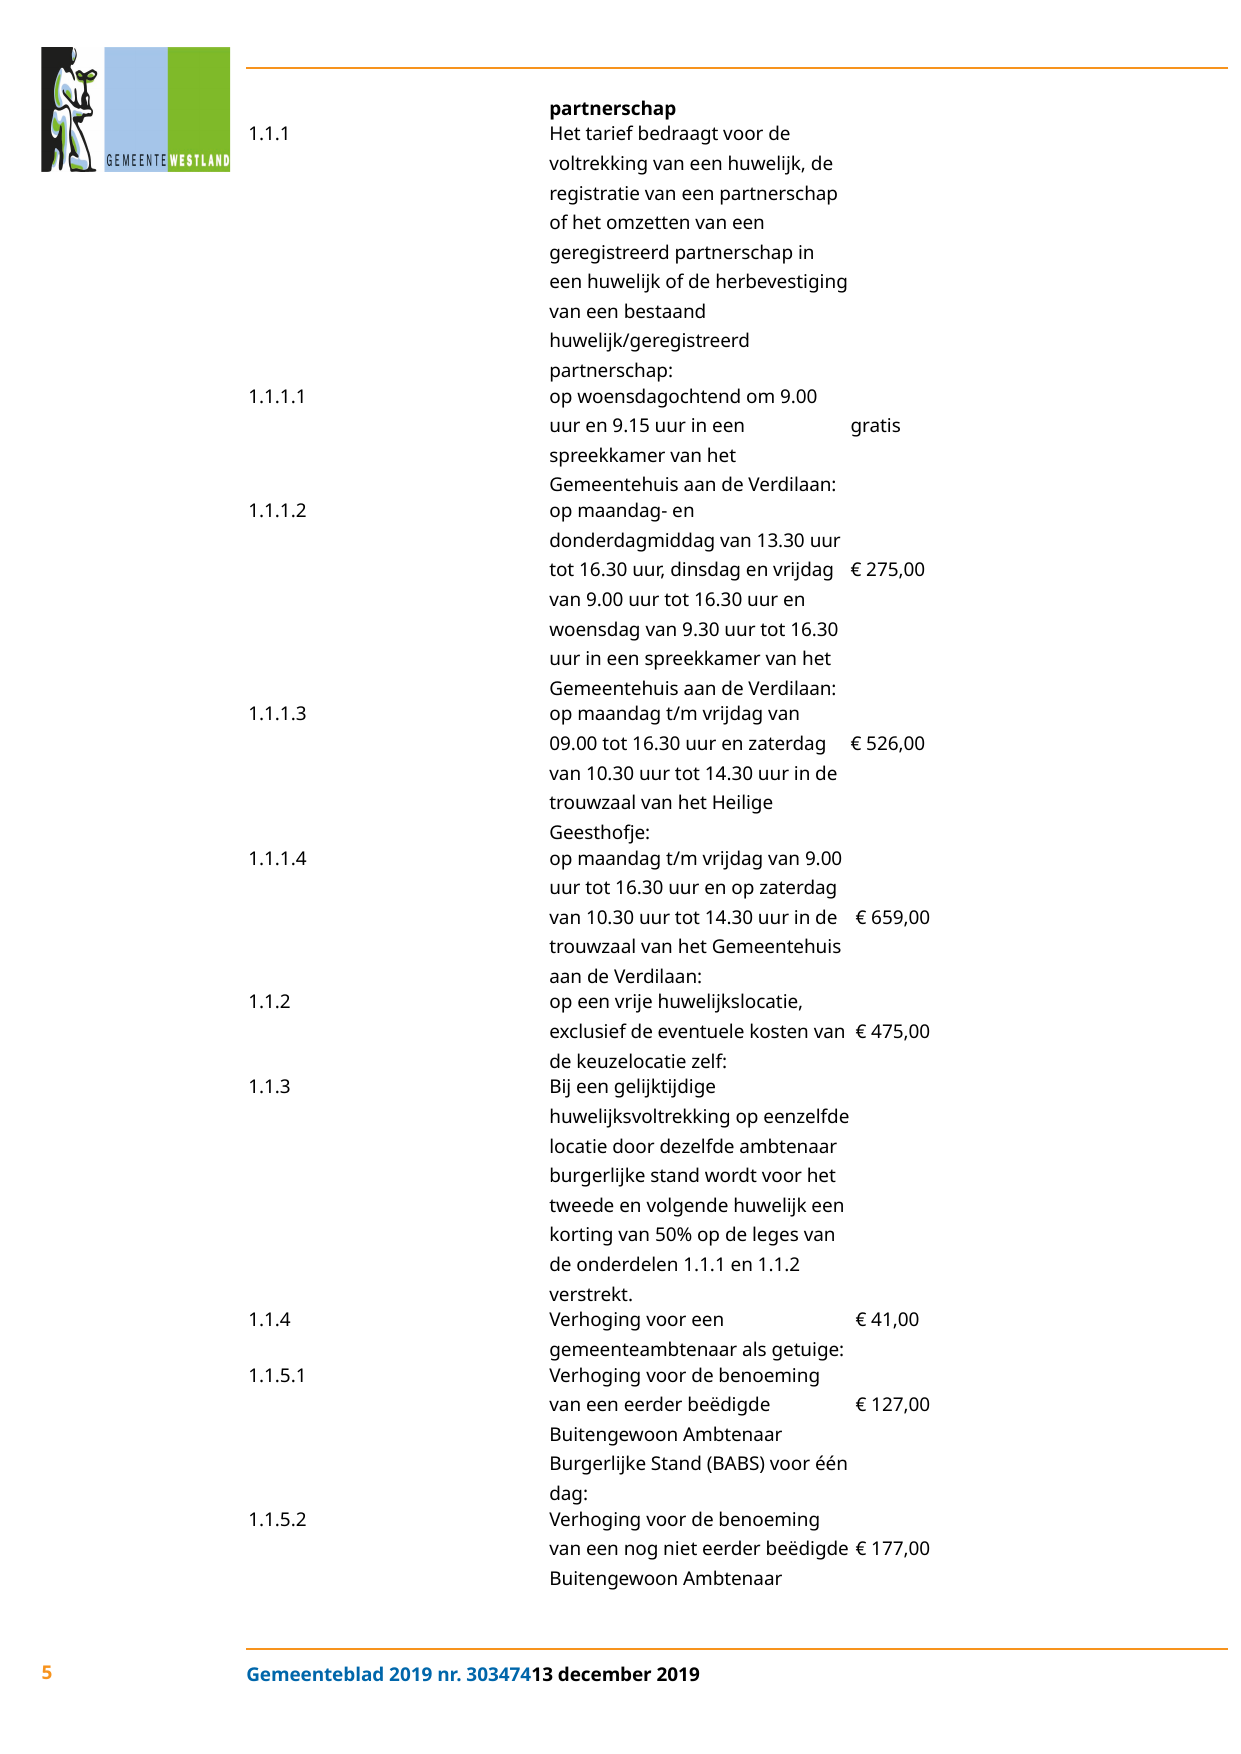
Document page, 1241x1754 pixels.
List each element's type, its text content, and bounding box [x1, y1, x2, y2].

table_cell op maandag- en donderdagmiddag van 13.30 uur tot 16.30 uur, dinsdag en vrijdag van 9.00 uur tot 16.30 uur en woensdag van 9.30 uur tot 16.30 uur in een spreekkamer van het Gemeentehuis aan de Verdilaan: [549, 498, 850, 701]
table_cell op een vrije huwelijkslocatie, exclusief de eventuele kosten van de keuzelocatie zelf: [549, 989, 850, 1074]
table_cell 1.1.5.2 [248, 1506, 549, 1591]
table_cell € 526,00 [850, 701, 1152, 845]
table_cell 1.1.3 [248, 1074, 549, 1306]
table_cell € 475,00 [850, 989, 1152, 1074]
table_cell Verhoging voor de benoeming van een nog niet eerder beëdigde Buitengewoon Ambtenaar [549, 1506, 850, 1591]
table_cell [850, 121, 1152, 383]
table_cell op maandag t/m vrijdag van 9.00 uur tot 16.30 uur en op zaterdag van 10.30 uur tot 14.30 uur in de trouwzaal van het Gemeentehuis aan de Verdilaan: [549, 845, 850, 989]
table_cell € 275,00 [850, 498, 1152, 701]
table_cell 1.1.1.4 [248, 845, 549, 989]
table_cell Het tarief bedraagt voor de voltrekking van een huwelijk, de registratie van een partnerschap of het omzetten van een geregistreerd partnerschap in een huwelijk of de herbevestiging van een bestaand huwelijk/geregistreerd partnerschap: [549, 121, 850, 383]
table_cell 1.1.4 [248, 1306, 549, 1362]
table_cell 1.1.5.1 [248, 1362, 549, 1506]
table_cell € 177,00 [850, 1506, 1152, 1591]
table_cell 1.1.2 [248, 989, 549, 1074]
table_cell 1.1.1.3 [248, 701, 549, 845]
table_cell op woensdagochtend om 9.00 uur en 9.15 uur in een spreekkamer van het Gemeentehuis aan de Verdilaan: [549, 383, 850, 497]
table_cell Bij een gelijktijdige huwelijksvoltrekking op eenzelfde locatie door dezelfde ambtenaar burgerlijke stand wordt voor het tweede en volgende huwelijk een korting van 50% op de leges van de onderdelen 1.1.1 en 1.1.2 verstrekt. [549, 1074, 850, 1306]
table_cell 1.1.1 [248, 121, 549, 383]
table_cell [850, 1074, 1152, 1306]
table_cell € 41,00 [850, 1306, 1152, 1362]
table_cell gratis [850, 383, 1152, 497]
table_cell Verhoging voor de benoeming van een eerder beëdigde Buitengewoon Ambtenaar Burgerlijke Stand (BABS) voor één dag: [549, 1362, 850, 1506]
table_cell partnerschap [549, 95, 850, 121]
picture [41, 47, 231, 172]
table_cell op maandag t/m vrijdag van 09.00 tot 16.30 uur en zaterdag van 10.30 uur tot 14.30 uur in de trouwzaal van het Heilige Geesthofje: [549, 701, 850, 845]
table_cell € 659,00 [850, 845, 1152, 989]
table_cell [850, 95, 1152, 121]
table_cell [248, 95, 549, 121]
table_cell 1.1.1.2 [248, 498, 549, 701]
table_cell € 127,00 [850, 1362, 1152, 1506]
table_cell 1.1.1.1 [248, 383, 549, 497]
table_cell Verhoging voor een gemeenteambtenaar als getuige: [549, 1306, 850, 1362]
